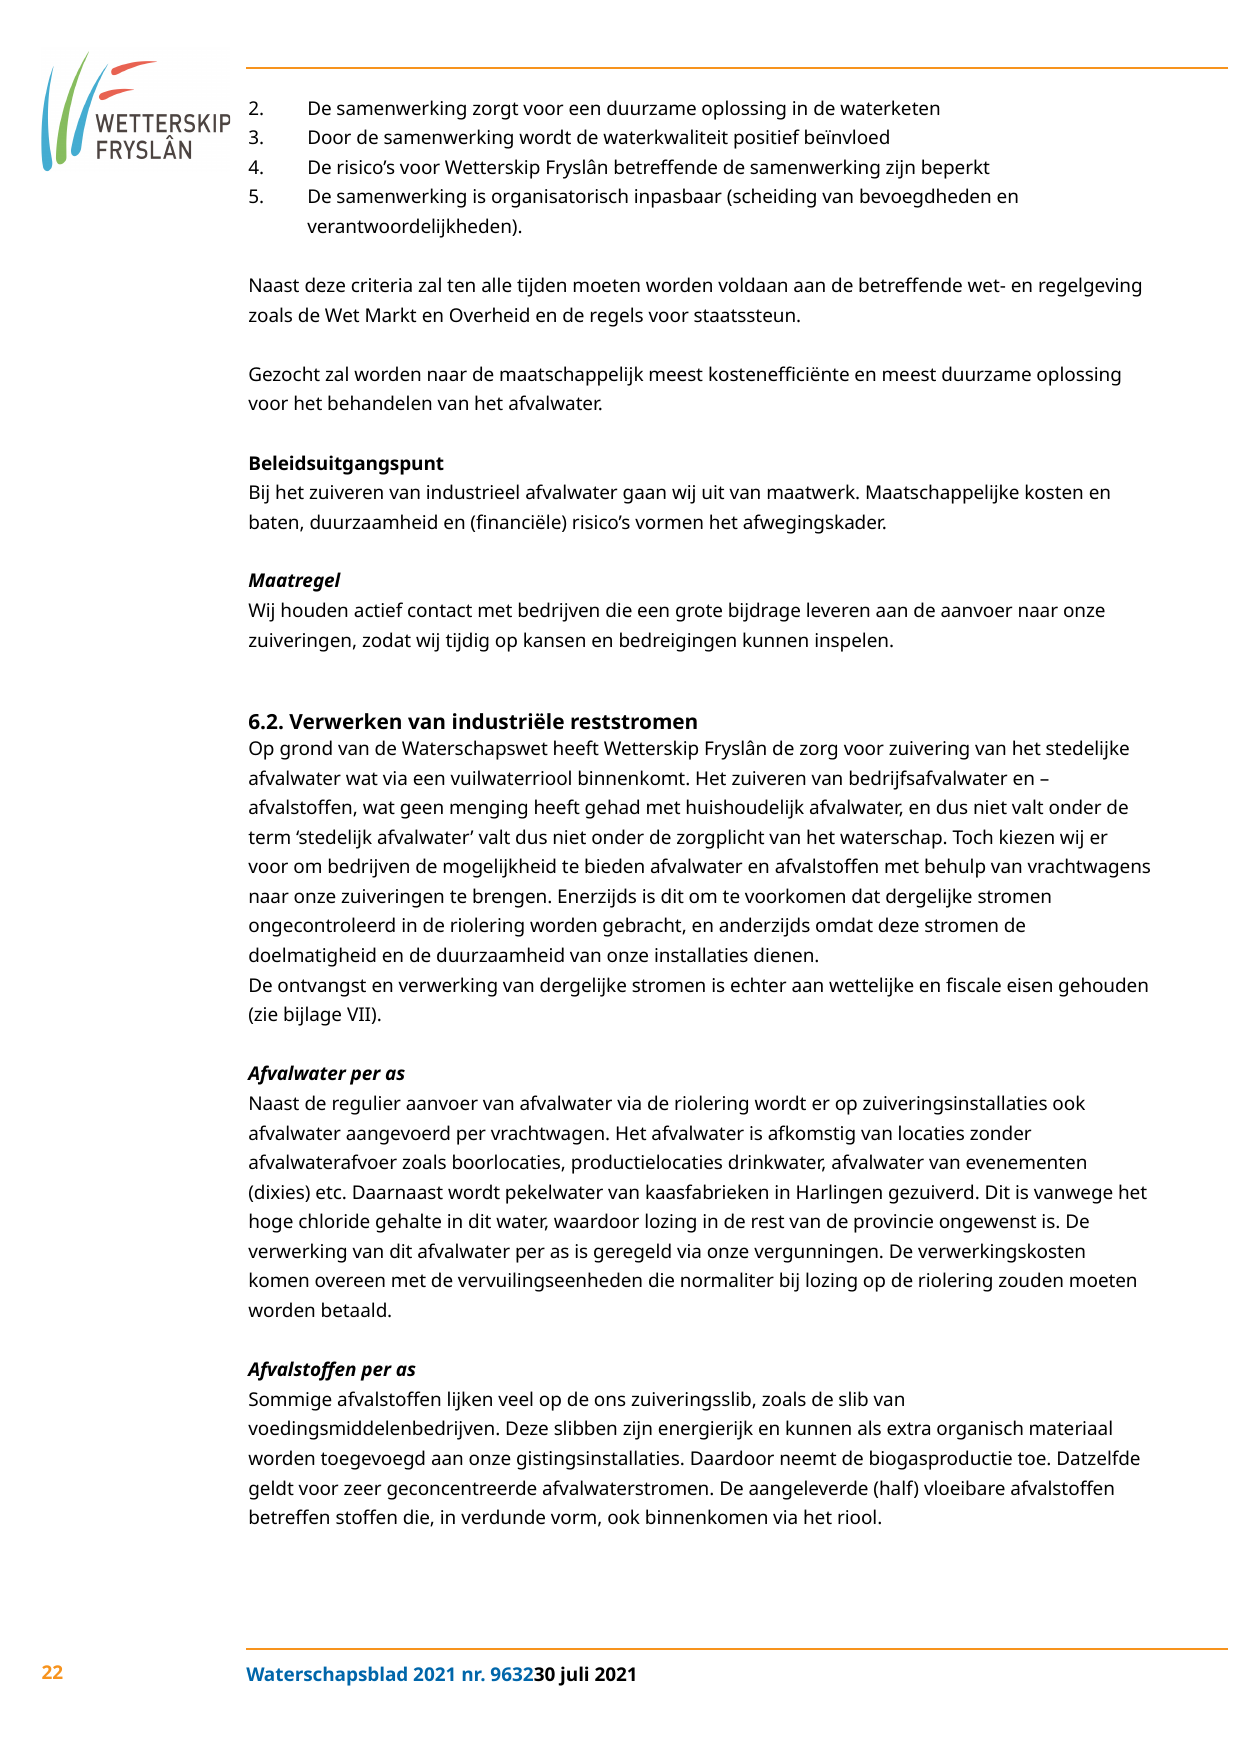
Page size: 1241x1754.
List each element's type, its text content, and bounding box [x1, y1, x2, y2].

text Naast deze criteria zal ten alle tijden moeten worden voldaan aan de betreffende wet- en regelgeving zoals de Wet Markt en Overheid en de regels voor staatssteun. [248, 272, 1152, 328]
text Sommige afvalstoffen lijken veel op de ons zuiveringsslib, zoals de slib van voedingsmiddelenbedrijven. Deze slibben zijn energierijk en kunnen als extra organisch materiaal worden toegevoegd aan onze gistingsinstallaties. Daardoor neemt de biogasproductie toe. Datzelfde geldt voor zeer geconcentreerde afvalwaterstromen. De aangeleverde (half) vloeibare afvalstoffen betreffen stoffen die, in verdunde vorm, ook binnenkomen via het riool. [248, 1386, 1152, 1530]
text Afvalstoffen per as [248, 1356, 1152, 1382]
list Door de samenwerking wordt de waterkwaliteit positief beïnvloed [248, 124, 1152, 150]
text Maatregel [248, 568, 1152, 593]
list De samenwerking is organisatorisch inpasbaar (scheiding van bevoegdheden en verantwoordelijkheden). [248, 183, 1152, 239]
text Op grond van de Waterschapswet heeft Wetterskip Fryslân de zorg voor zuivering van het stedelijke afvalwater wat via een vuilwaterriool binnenkomt. Het zuiveren van bedrijfsafvalwater en –afvalstoffen, wat geen menging heeft gehad met huishoudelijk afvalwater, en dus niet valt onder de term ‘stedelijk afvalwater’ valt dus niet onder de zorgplicht van het waterschap. Toch kiezen wij er voor om bedrijven de mogelijkheid te bieden afvalwater en afvalstoffen met behulp van vrachtwagens naar onze zuiveringen te brengen. Enerzijds is dit om te voorkomen dat dergelijke stromen ongecontroleerd in de riolering worden gebracht, en anderzijds omdat deze stromen de doelmatigheid en de duurzaamheid van onze installaties dienen. [248, 735, 1152, 968]
text De ontvangst en verwerking van dergelijke stromen is echter aan wettelijke en fiscale eisen gehouden (zie bijlage VII). [248, 972, 1152, 1027]
list De samenwerking zorgt voor een duurzame oplossing in de waterketen [248, 95, 1152, 121]
picture [41, 47, 231, 172]
text Wij houden actief contact met bedrijven die een grote bijdrage leveren aan de aanvoer naar onze zuiveringen, zodat wij tijdig op kansen en bedreigingen kunnen inspelen. [248, 597, 1152, 652]
text Afvalwater per as [248, 1061, 1152, 1086]
table_header Beleidsuitgangspunt Bij het zuiveren van industrieel afvalwater gaan wij uit van maatwerk. Maatschappelijke kosten en baten, duurzaamheid en (financiële) risico’s vormen het afwegingskader. [248, 450, 1152, 535]
text Naast de regulier aanvoer van afvalwater via de riolering wordt er op zuiveringsinstallaties ook afvalwater aangevoerd per vrachtwagen. Het afvalwater is afkomstig van locaties zonder afvalwaterafvoer zoals boorlocaties, productielocaties drinkwater, afvalwater van evenementen (dixies) etc. Daarnaast wordt pekelwater van kaasfabrieken in Harlingen gezuiverd. Dit is vanwege het hoge chloride gehalte in dit water, waardoor lozing in de rest van de provincie ongewenst is. De verwerking van dit afvalwater per as is geregeld via onze vergunningen. De verwerkingskosten komen overeen met de vervuilingseenheden die normaliter bij lozing op de riolering zouden moeten worden betaald. [248, 1090, 1152, 1323]
list De risico’s voor Wetterskip Fryslân betreffende de samenwerking zijn beperkt [248, 154, 1152, 180]
text 6.2. Verwerken van industriële reststromen [248, 707, 1152, 735]
text Gezocht zal worden naar de maatschappelijk meest kostenefficiënte en meest duurzame oplossing voor het behandelen van het afvalwater. [248, 361, 1152, 416]
